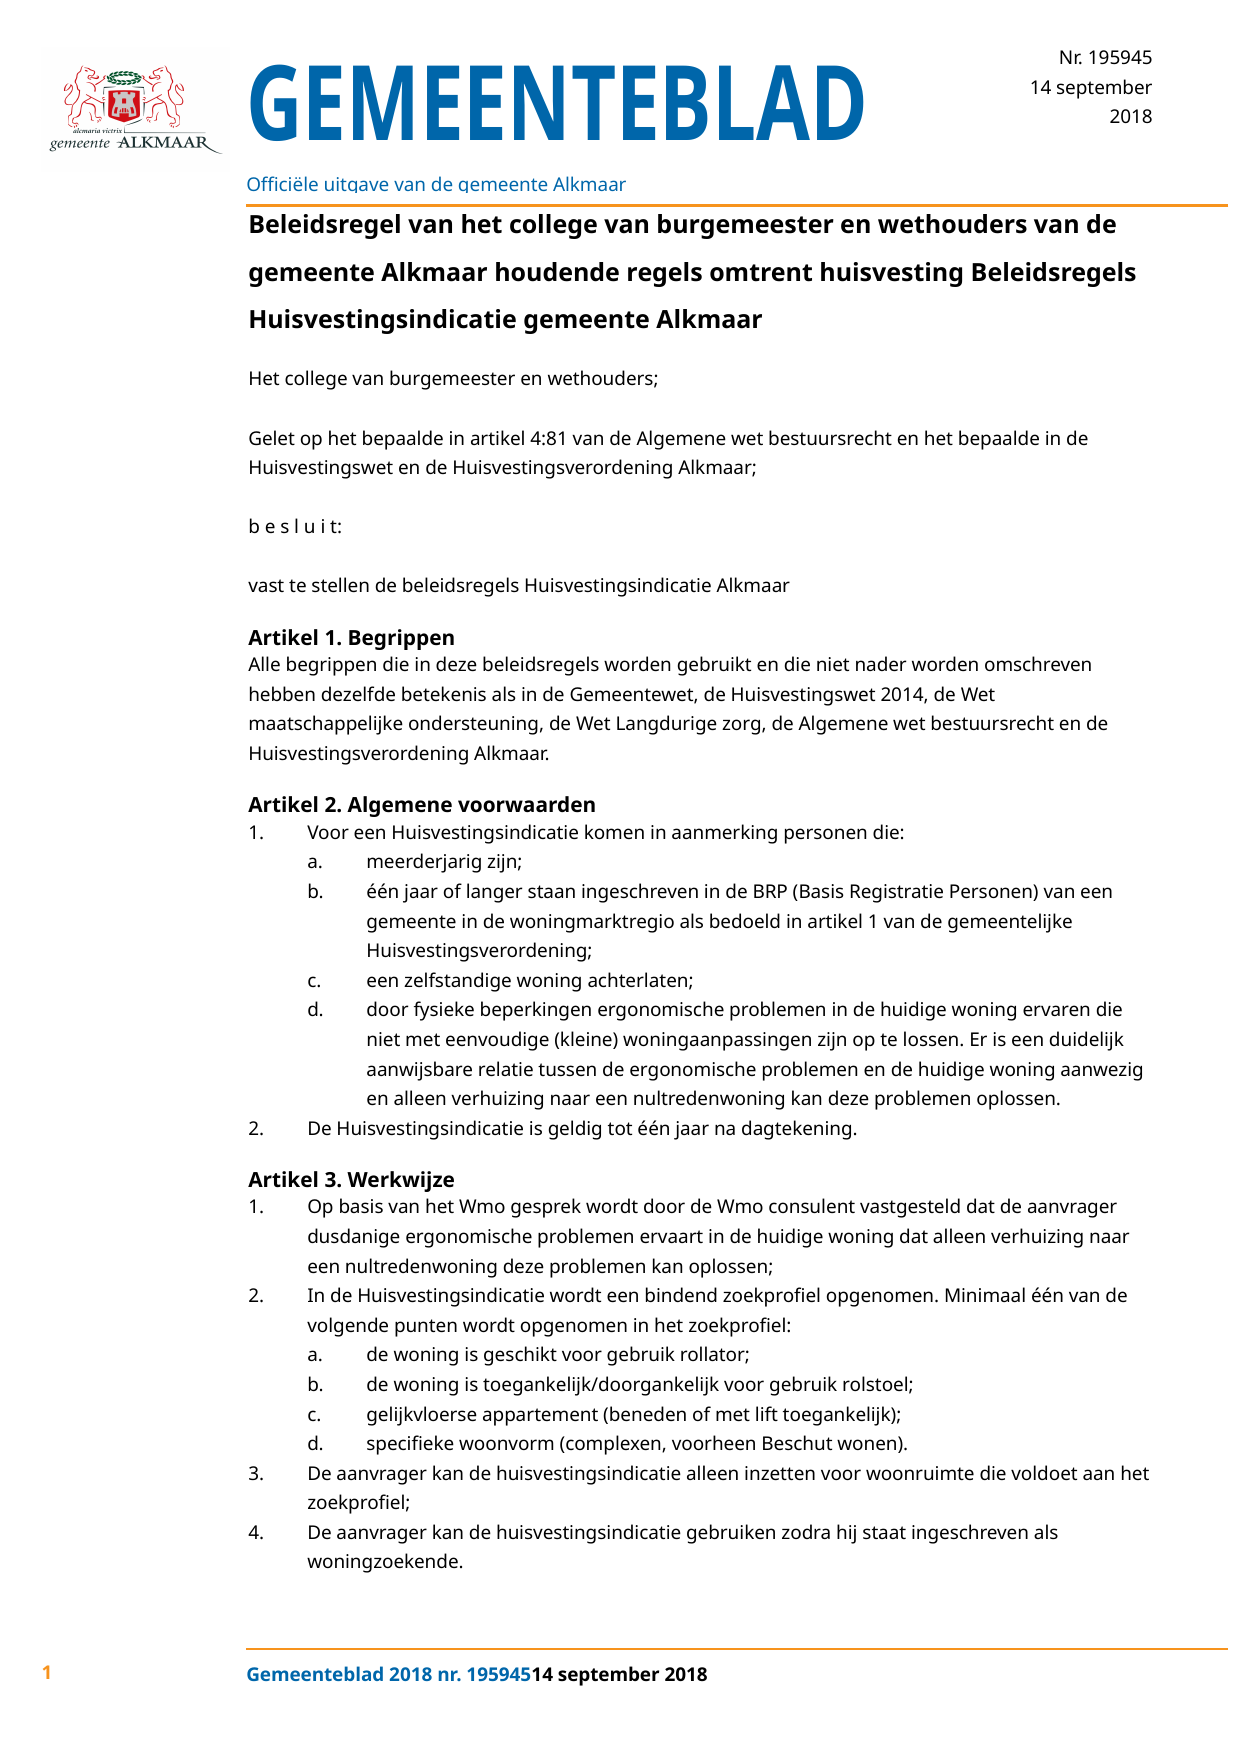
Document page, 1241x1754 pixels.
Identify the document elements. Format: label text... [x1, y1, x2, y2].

list De Huisvestingsindicatie is geldig tot één jaar na dagtekening. [248, 1115, 1152, 1141]
list gelijkvloerse appartement (beneden of met lift toegankelijk); [307, 1401, 1152, 1427]
text Gelet op het bepaalde in artikel 4:81 van de Algemene wet bestuursrecht en het bepaalde in de Huisvestingswet en de Huisvestingsverordening Alkmaar; [248, 425, 1152, 480]
text Artikel 1. Begrippen [248, 623, 1152, 651]
list meerderjarig zijn; [307, 849, 1152, 874]
list Op basis van het Wmo gesprek wordt door de Wmo consulent vastgesteld dat de aanvrager dusdanige ergonomische problemen ervaart in de huidige woning dat alleen verhuizing naar een nultredenwoning deze problemen kan oplossen; [248, 1194, 1152, 1279]
list Voor een Huisvestingsindicatie komen in aanmerking personen die: [248, 819, 1152, 845]
text Beleidsregel van het college van burgemeester en wethouders van de gemeente Alkmaar houdende regels omtrent huisvesting Beleidsregels Huisvestingsindicatie gemeente Alkmaar [248, 207, 1152, 336]
picture [41, 47, 231, 172]
list In de Huisvestingsindicatie wordt een bindend zoekprofiel opgenomen. Minimaal één van de volgende punten wordt opgenomen in het zoekprofiel: [248, 1282, 1152, 1338]
list specifieke woonvorm (complexen, voorheen Beschut wonen). [307, 1430, 1152, 1456]
list één jaar of langer staan ingeschreven in de BRP (Basis Registratie Personen) van een gemeente in de woningmarktregio als bedoeld in artikel 1 van de gemeentelijke Huisvestingsverordening; [307, 878, 1152, 963]
list een zelfstandige woning achterlaten; [307, 967, 1152, 993]
text Het college van burgemeester en wethouders; [248, 366, 1152, 391]
text vast te stellen de beleidsregels Huisvestingsindicatie Alkmaar [248, 573, 1152, 598]
list door fysieke beperkingen ergonomische problemen in de huidige woning ervaren die niet met eenvoudige (kleine) woningaanpassingen zijn op te lossen. Er is een duidelijk aanwijsbare relatie tussen de ergonomische problemen en de huidige woning aanwezig en alleen verhuizing naar een nultredenwoning kan deze problemen oplossen. [307, 997, 1152, 1111]
text Alle begrippen die in deze beleidsregels worden gebruikt en die niet nader worden omschreven hebben dezelfde betekenis als in de Gemeentewet, de Huisvestingswet 2014, de Wet maatschappelijke ondersteuning, de Wet Langdurige zorg, de Algemene wet bestuursrecht en de Huisvestingsverordening Alkmaar. [248, 651, 1152, 766]
text Artikel 2. Algemene voorwaarden [248, 791, 1152, 819]
text Artikel 3. Werkwijze [248, 1165, 1152, 1194]
list De aanvrager kan de huisvestingsindicatie alleen inzetten voor woonruimte die voldoet aan het zoekprofiel; [248, 1460, 1152, 1515]
list De aanvrager kan de huisvestingsindicatie gebruiken zodra hij staat ingeschreven als woningzoekende. [248, 1519, 1152, 1574]
list de woning is toegankelijk/doorgankelijk voor gebruik rolstoel; [307, 1371, 1152, 1397]
text b e s l u i t: [248, 513, 1152, 539]
list de woning is geschikt voor gebruik rollator; [307, 1342, 1152, 1367]
